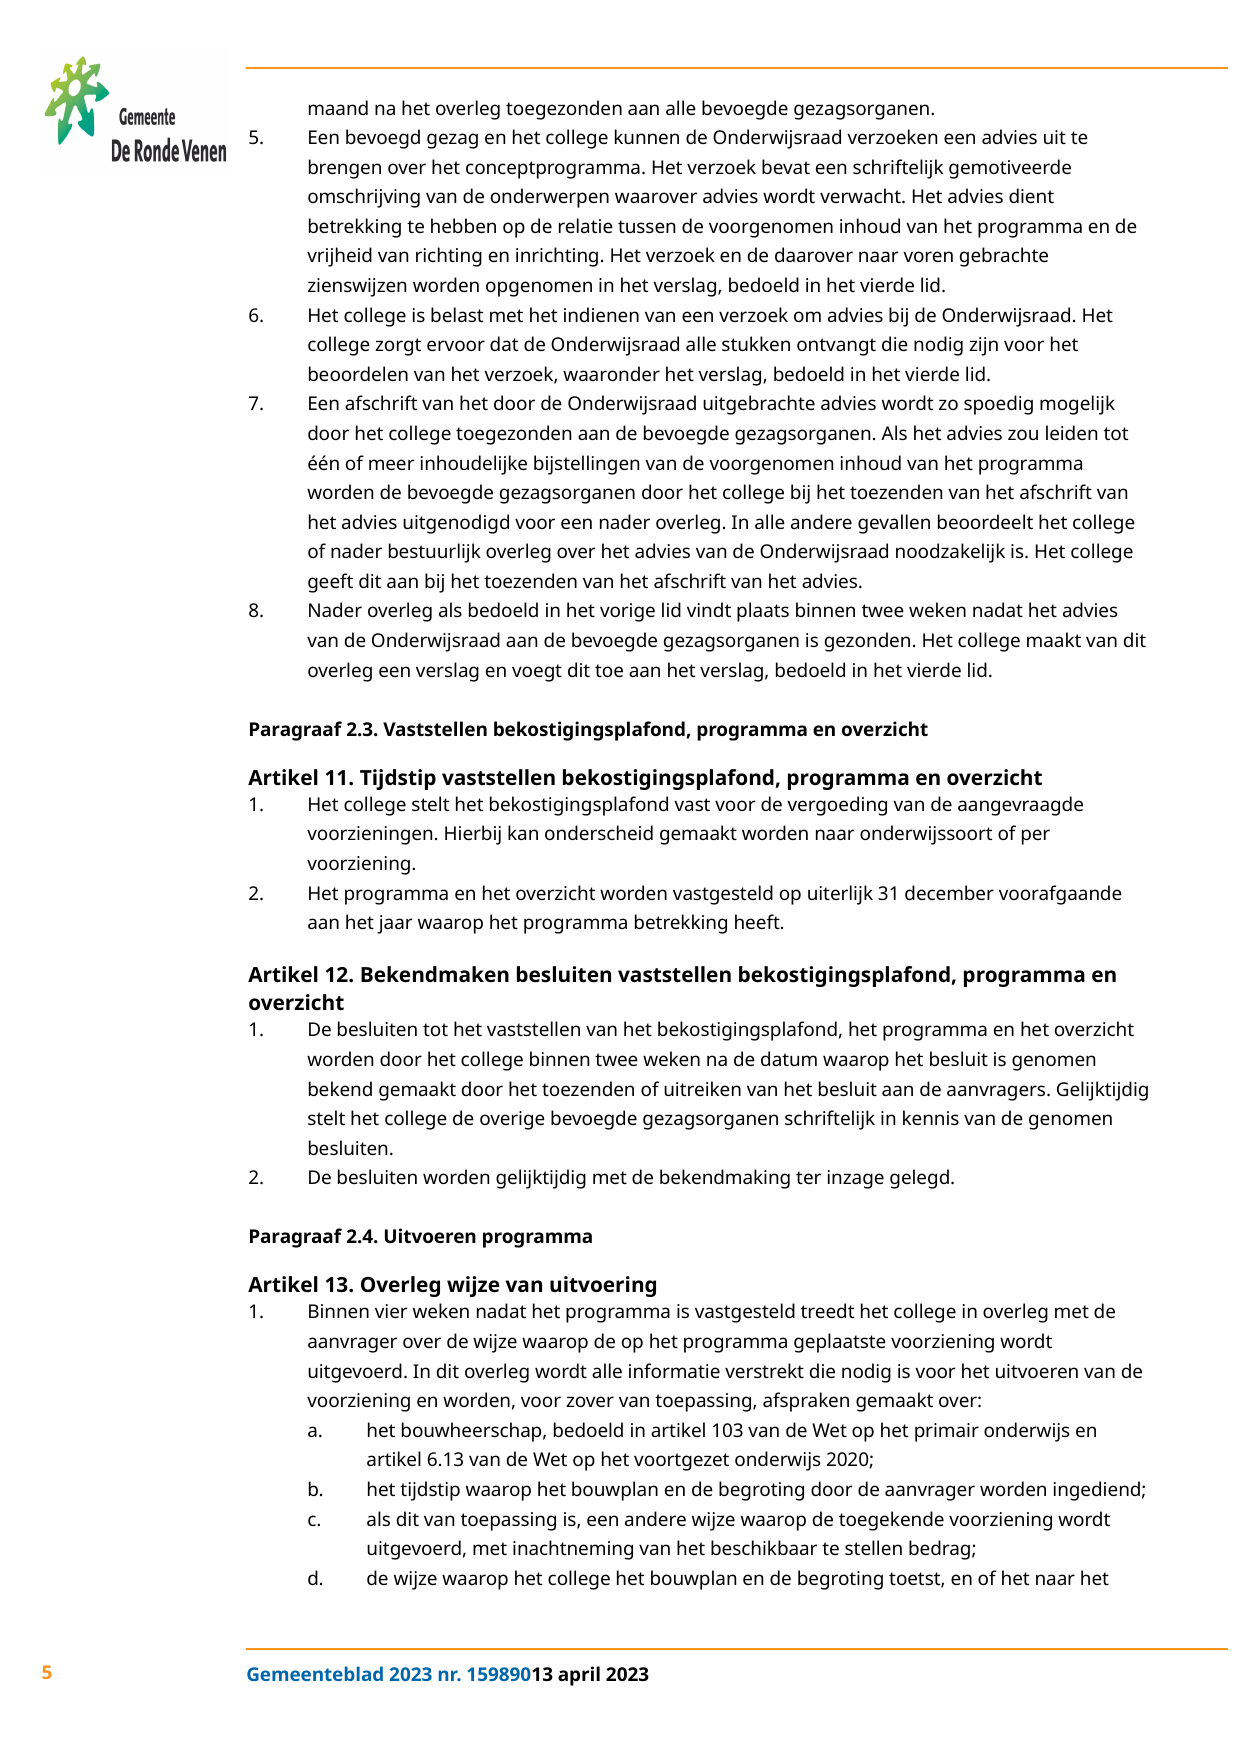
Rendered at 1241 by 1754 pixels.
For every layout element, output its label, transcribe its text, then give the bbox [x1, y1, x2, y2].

list De besluiten tot het vaststellen van het bekostigingsplafond, het programma en het overzicht worden door het college binnen twee weken na de datum waarop het besluit is genomen bekend gemaakt door het toezenden of uitreiken van het besluit aan de aanvragers. Gelijktijdig stelt het college de overige bevoegde gezagsorganen schriftelijk in kennis van de genomen besluiten. [248, 1017, 1152, 1161]
list het tijdstip waarop het bouwplan en de begroting door de aanvrager worden ingediend; [307, 1476, 1152, 1502]
list Binnen vier weken nadat het programma is vastgesteld treedt het college in overleg met de aanvrager over de wijze waarop de op het programma geplaatste voorziening wordt uitgevoerd. In dit overleg wordt alle informatie verstrekt die nodig is voor het uitvoeren van de voorziening en worden, voor zover van toepassing, afspraken gemaakt over: [248, 1299, 1152, 1413]
list De besluiten worden gelijktijdig met de bekendmaking ter inzage gelegd. [248, 1164, 1152, 1190]
list Een bevoegd gezag en het college kunnen de Onderwijsraad verzoeken een advies uit te brengen over het conceptprogramma. Het verzoek bevat een schriftelijk gemotiveerde omschrijving van de onderwerpen waarover advies wordt verwacht. Het advies dient betrekking te hebben op de relatie tussen de voorgenomen inhoud van het programma en de vrijheid van richting en inrichting. Het verzoek en de daarover naar voren gebrachte zienswijzen worden opgenomen in het verslag, bedoeld in het vierde lid. [248, 124, 1152, 298]
list de wijze waarop het college het bouwplan en de begroting toetst, en of het naar het [307, 1565, 1152, 1591]
list Het college stelt het bekostigingsplafond vast voor de vergoeding van de aangevraagde voorzieningen. Hierbij kan onderscheid gemaakt worden naar onderwijssoort of per voorziening. [248, 791, 1152, 876]
text Artikel 11. Tijdstip vaststellen bekostigingsplafond, programma en overzicht [248, 763, 1152, 791]
list Een afschrift van het door de Onderwijsraad uitgebrachte advies wordt zo spoedig mogelijk door het college toegezonden aan de bevoegde gezagsorganen. Als het advies zou leiden tot één of meer inhoudelijke bijstellingen van de voorgenomen inhoud van het programma worden de bevoegde gezagsorganen door het college bij het toezenden van het afschrift van het advies uitgenodigd voor een nader overleg. In alle andere gevallen beoordeelt het college of nader bestuurlijk overleg over het advies van de Onderwijsraad noodzakelijk is. Het college geeft dit aan bij het toezenden van het afschrift van het advies. [248, 391, 1152, 594]
picture [41, 47, 231, 172]
list het bouwheerschap, bedoeld in artikel 103 van de Wet op het primair onderwijs en artikel 6.13 van de Wet op het voortgezet onderwijs 2020; [307, 1417, 1152, 1472]
list als dit van toepassing is, een andere wijze waarop de toegekende voorziening wordt uitgevoerd, met inachtneming van het beschikbaar te stellen bedrag; [307, 1506, 1152, 1561]
list Het programma en het overzicht worden vastgesteld op uiterlijk 31 december voorafgaande aan het jaar waarop het programma betrekking heeft. [248, 880, 1152, 935]
text Artikel 13. Overleg wijze van uitvoering [248, 1270, 1152, 1299]
text Paragraaf 2.3. Vaststellen bekostigingsplafond, programma en overzicht [248, 716, 1152, 742]
list Het college is belast met het indienen van een verzoek om advies bij de Onderwijsraad. Het college zorgt ervoor dat de Onderwijsraad alle stukken ontvangt die nodig zijn voor het beoordelen van het verzoek, waaronder het verslag, bedoeld in het vierde lid. [248, 302, 1152, 387]
text Paragraaf 2.4. Uitvoeren programma [248, 1224, 1152, 1249]
list Nader overleg als bedoeld in het vorige lid vindt plaats binnen twee weken nadat het advies van de Onderwijsraad aan de bevoegde gezagsorganen is gezonden. Het college maakt van dit overleg een verslag en voegt dit toe aan het verslag, bedoeld in het vierde lid. [248, 598, 1152, 683]
list maand na het overleg toegezonden aan alle bevoegde gezagsorganen. [248, 95, 1152, 121]
text Artikel 12. Bekendmaken besluiten vaststellen bekostigingsplafond, programma en overzicht [248, 960, 1152, 1017]
